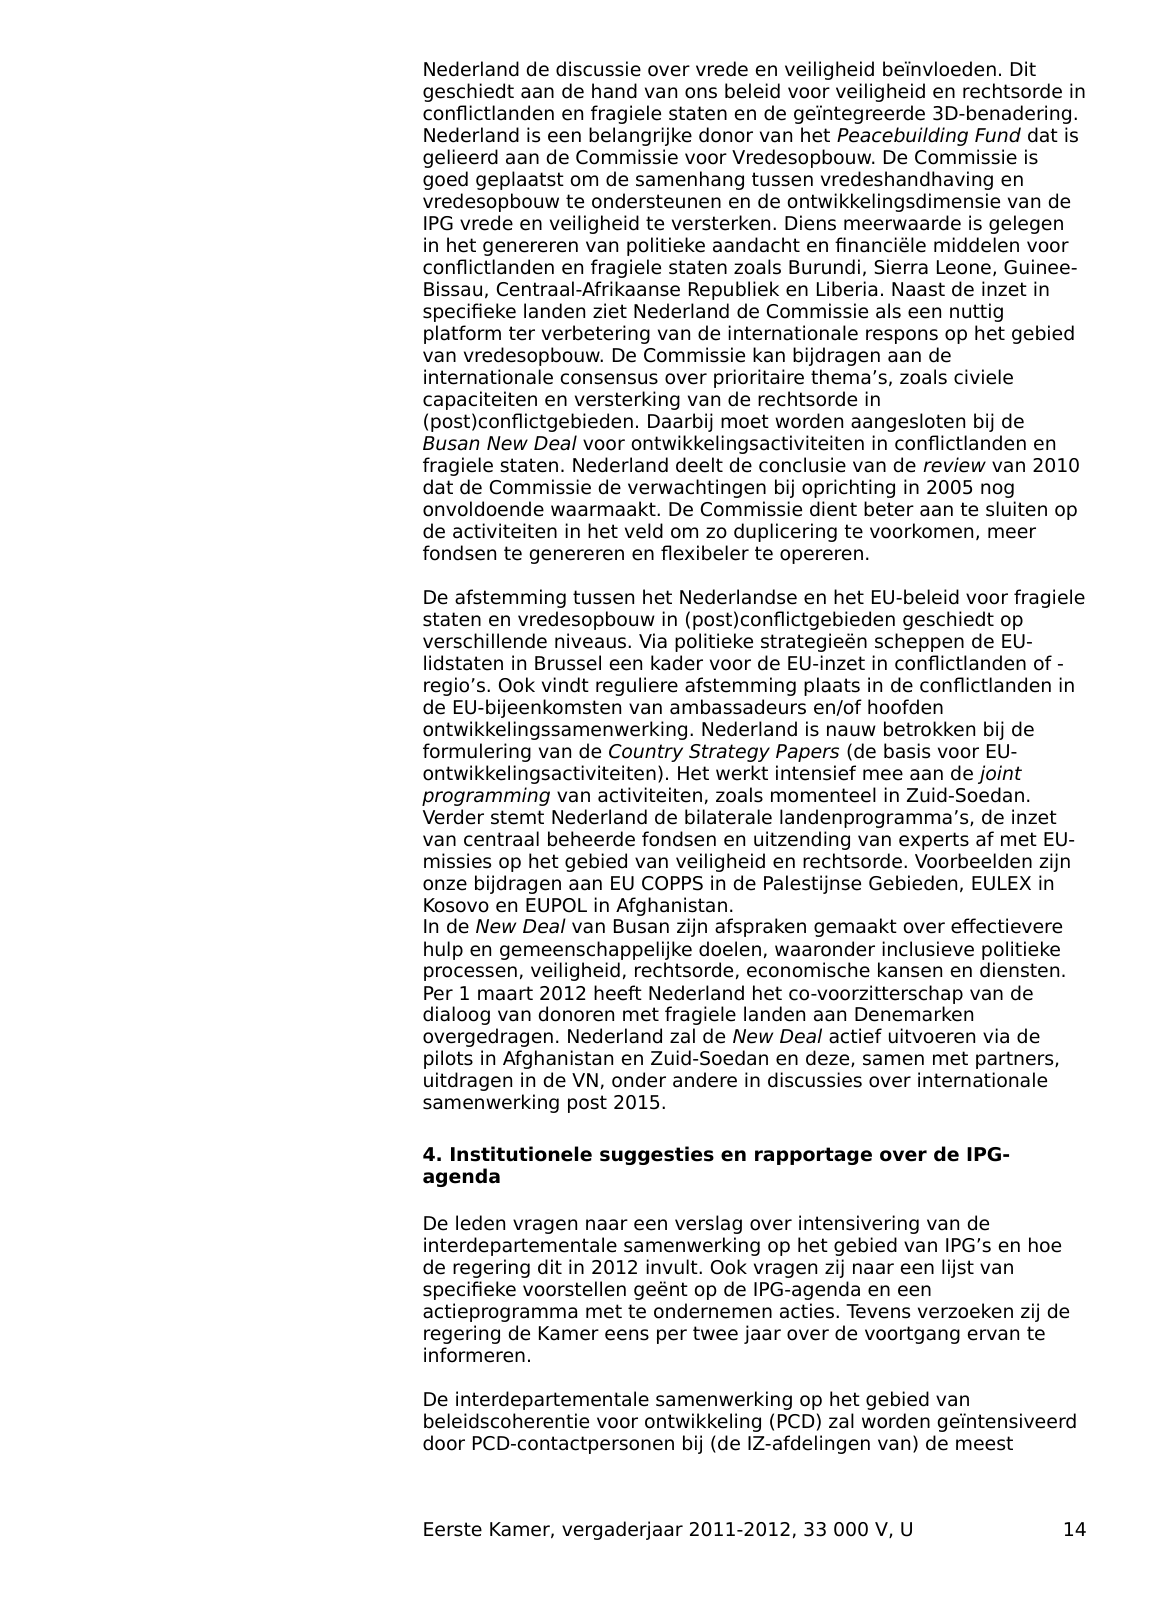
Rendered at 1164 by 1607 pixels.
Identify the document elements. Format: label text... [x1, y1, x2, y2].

text De interdepartementale samenwerking op het gebied van beleidscoherentie voor ontwikkeling (PCD) zal worden geïntensiveerd door PCD-contactpersonen bij (de IZ-afdelingen van) de meest [422, 1389, 1087, 1455]
text De leden vragen naar een verslag over intensivering van de interdepartementale samenwerking op het gebied van IPG’s en hoe de regering dit in 2012 invult. Ook vragen zij naar een lijst van specifieke voorstellen geënt op de IPG-agenda en een actieprogramma met te ondernemen acties. Tevens verzoeken zij de regering de Kamer eens per twee jaar over de voortgang ervan te informeren. [422, 1213, 1087, 1367]
text Nederland de discussie over vrede en veiligheid beïnvloeden. Dit geschiedt aan de hand van ons beleid voor veiligheid en rechtsorde in conflictlanden en fragiele staten en de geïntegreerde 3D-benadering. Nederland is een belangrijke donor van het Peacebuilding Fund dat is gelieerd aan de Commissie voor Vredesopbouw. De Commissie is goed geplaatst om de samenhang tussen vredeshandhaving en vredesopbouw te ondersteunen en de ontwikkelingsdimensie van de IPG vrede en veiligheid te versterken. Diens meerwaarde is gelegen in het genereren van politieke aandacht en financiële middelen voor conflictlanden en fragiele staten zoals Burundi, Sierra Leone, Guinee-Bissau, Centraal-Afrikaanse Republiek en Liberia. Naast de inzet in specifieke landen ziet Nederland de Commissie als een nuttig platform ter verbetering van de internationale respons op het gebied van vredesopbouw. De Commissie kan bijdragen aan de internationale consensus over prioritaire thema’s, zoals civiele capaciteiten en versterking van de rechtsorde in (post)conflictgebieden. Daarbij moet worden aangesloten bij de Busan New Deal voor ontwikkelingsactiviteiten in conflictlanden en fragiele staten. Nederland deelt de conclusie van de review van 2010 dat de Commissie de verwachtingen bij oprichting in 2005 nog onvoldoende waarmaakt. De Commissie dient beter aan te sluiten op de activiteiten in het veld om zo duplicering te voorkomen, meer fondsen te genereren en flexibeler te opereren. [422, 59, 1087, 564]
subtitle 4. Institutionele suggesties en rapportage over de IPG-agenda [422, 1144, 1087, 1188]
text In de New Deal van Busan zijn afspraken gemaakt over effectievere hulp en gemeenschappelijke doelen, waaronder inclusieve politieke processen, veiligheid, rechtsorde, economische kansen en diensten. Per 1 maart 2012 heeft Nederland het co-voorzitterschap van de dialoog van donoren met fragiele landen aan Denemarken overgedragen. Nederland zal de New Deal actief uitvoeren via de pilots in Afghanistan en Zuid-Soedan en deze, samen met partners, uitdragen in de VN, onder andere in discussies over internationale samenwerking post 2015. [422, 916, 1087, 1114]
text De afstemming tussen het Nederlandse en het EU-beleid voor fragiele staten en vredesopbouw in (post)conflictgebieden geschiedt op verschillende niveaus. Via politieke strategieën scheppen de EU-lidstaten in Brussel een kader voor de EU-inzet in conflictlanden of -regio’s. Ook vindt reguliere afstemming plaats in de conflictlanden in de EU-bijeenkomsten van ambassadeurs en/of hoofden ontwikkelingssamenwerking. Nederland is nauw betrokken bij de formulering van de Country Strategy Papers (de basis voor EU-ontwikkelingsactiviteiten). Het werkt intensief mee aan de joint programming van activiteiten, zoals momenteel in Zuid-Soedan. Verder stemt Nederland de bilaterale landenprogramma’s, de inzet van centraal beheerde fondsen en uitzending van experts af met EU-missies op het gebied van veiligheid en rechtsorde. Voorbeelden zijn onze bijdragen aan EU COPPS in de Palestijnse Gebieden, EULEX in Kosovo en EUPOL in Afghanistan. [422, 587, 1087, 916]
